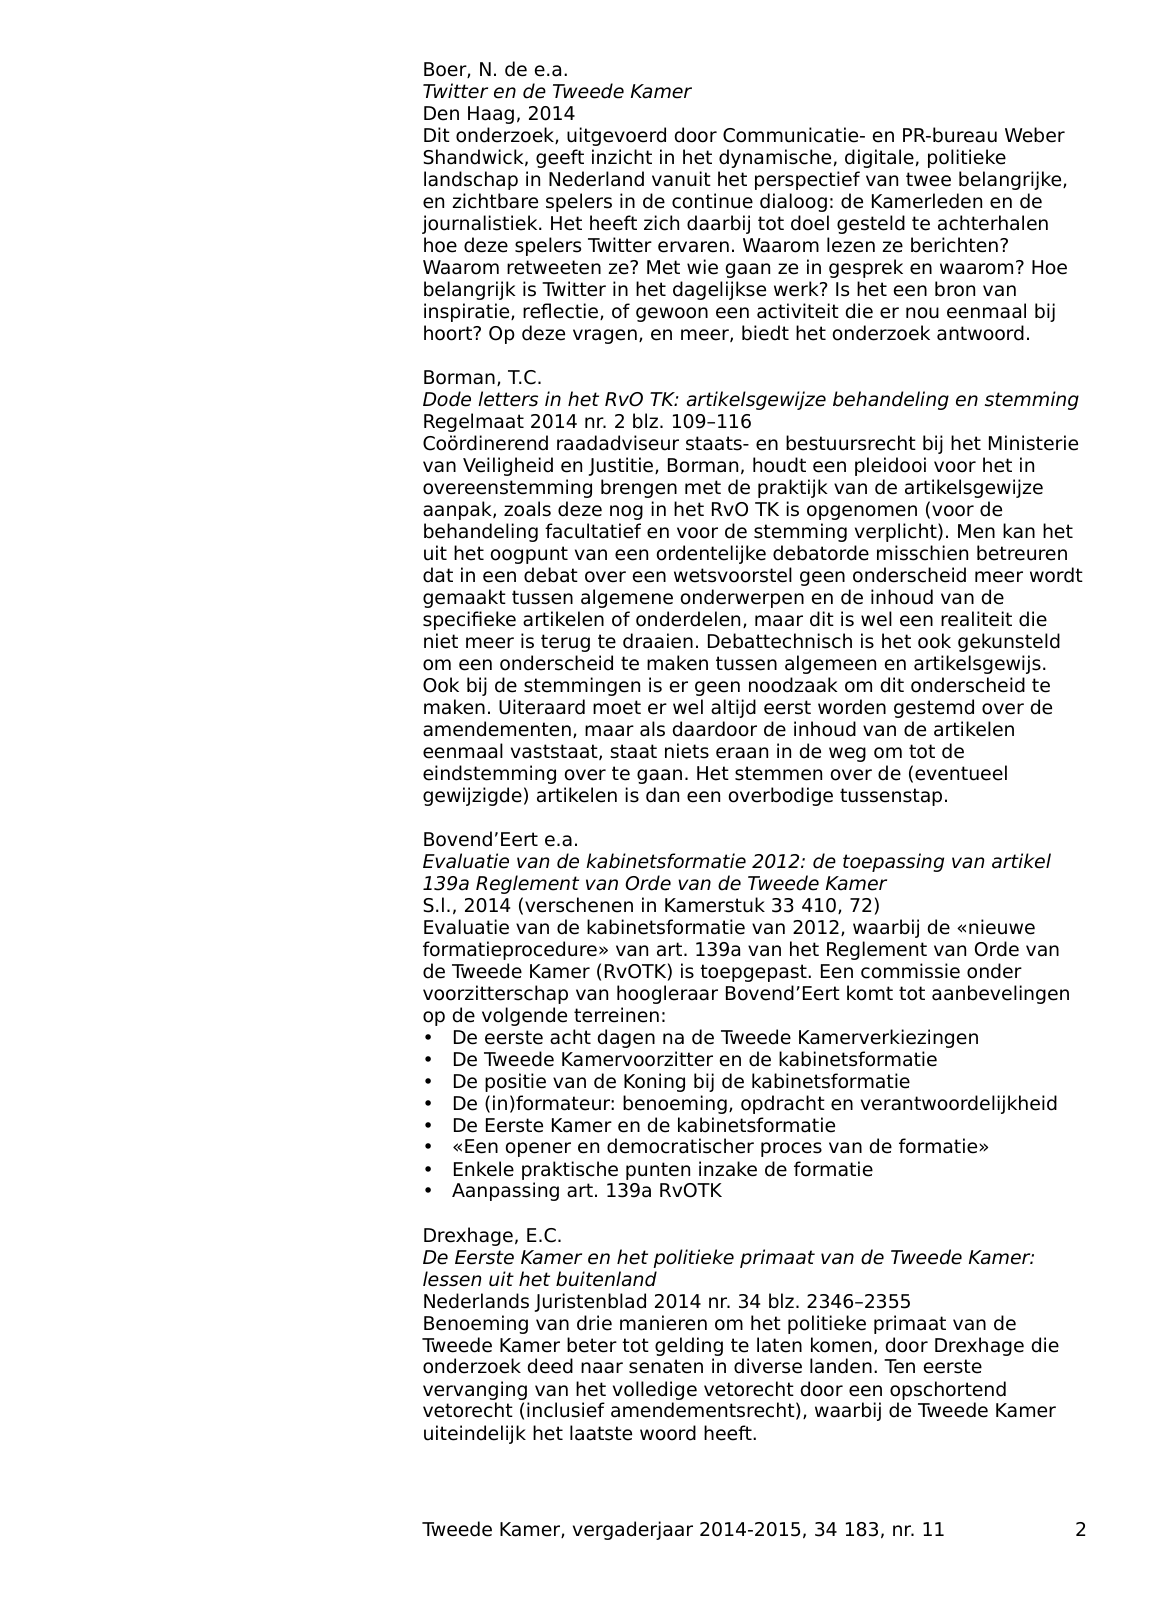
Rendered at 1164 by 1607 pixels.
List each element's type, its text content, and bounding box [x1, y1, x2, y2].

text Boer, N. de e.a. [422, 59, 1087, 81]
text Dode letters in het RvO TK: artikelsgewijze behandeling en stemming [422, 389, 1087, 411]
text Nederlands Juristenblad 2014 nr. 34 blz. 2346–2355 [422, 1291, 1087, 1312]
text • Enkele praktische punten inzake de formatie [422, 1158, 1087, 1180]
text Bovend’Eert e.a. [422, 829, 1087, 851]
text Benoeming van drie manieren om het politieke primaat van de Tweede Kamer beter tot gelding te laten komen, door Drexhage die onderzoek deed naar senaten in diverse landen. Ten eerste vervanging van het volledige vetorecht door een opschortend vetorecht (inclusief amendementsrecht), waarbij de Tweede Kamer uiteindelijk het laatste woord heeft. [422, 1312, 1087, 1444]
text Den Haag, 2014 [422, 103, 1087, 125]
text De Eerste Kamer en het politieke primaat van de Tweede Kamer: lessen uit het buitenland [422, 1247, 1087, 1291]
text • «Een opener en democratischer proces van de formatie» [422, 1136, 1087, 1158]
text • De positie van de Koning bij de kabinetsformatie [422, 1071, 1087, 1092]
text Coördinerend raadadviseur staats- en bestuursrecht bij het Ministerie van Veiligheid en Justitie, Borman, houdt een pleidooi voor het in overeenstemming brengen met de praktijk van de artikelsgewijze aanpak, zoals deze nog in het RvO TK is opgenomen (voor de behandeling facultatief en voor de stemming verplicht). Men kan het uit het oogpunt van een ordentelijke debatorde misschien betreuren dat in een debat over een wetsvoorstel geen onderscheid meer wordt gemaakt tussen algemene onderwerpen en de inhoud van de specifieke artikelen of onderdelen, maar dit is wel een realiteit die niet meer is terug te draaien. Debattechnisch is het ook gekunsteld om een onderscheid te maken tussen algemeen en artikelsgewijs. Ook bij de stemmingen is er geen noodzaak om dit onderscheid te maken. Uiteraard moet er wel altijd eerst worden gestemd over de amendementen, maar als daardoor de inhoud van de artikelen eenmaal vaststaat, staat niets eraan in de weg om tot de eindstemming over te gaan. Het stemmen over de (eventueel gewijzigde) artikelen is dan een overbodige tussenstap. [422, 433, 1087, 807]
text Evaluatie van de kabinetsformatie 2012: de toepassing van artikel 139a Reglement van Orde van de Tweede Kamer [422, 851, 1087, 895]
text • De Eerste Kamer en de kabinetsformatie [422, 1114, 1087, 1136]
text Evaluatie van de kabinetsformatie van 2012, waarbij de «nieuwe formatieprocedure» van art. 139a van het Reglement van Orde van de Tweede Kamer (RvOTK) is toepgepast. Een commissie onder voorzitterschap van hoogleraar Bovend’Eert komt tot aanbevelingen op de volgende terreinen: [422, 917, 1087, 1027]
text Dit onderzoek, uitgevoerd door Communicatie- en PR-bureau Weber Shandwick, geeft inzicht in het dynamische, digitale, politieke landschap in Nederland vanuit het perspectief van twee belangrijke, en zichtbare spelers in de continue dialoog: de Kamerleden en de journalistiek. Het heeft zich daarbij tot doel gesteld te achterhalen hoe deze spelers Twitter ervaren. Waarom lezen ze berichten? Waarom retweeten ze? Met wie gaan ze in gesprek en waarom? Hoe belangrijk is Twitter in het dagelijkse werk? Is het een bron van inspiratie, reflectie, of gewoon een activiteit die er nou eenmaal bij hoort? Op deze vragen, en meer, biedt het onderzoek antwoord. [422, 125, 1087, 345]
text Borman, T.C. [422, 367, 1087, 389]
text • Aanpassing art. 139a RvOTK [422, 1180, 1087, 1202]
text • De Tweede Kamervoorzitter en de kabinetsformatie [422, 1048, 1087, 1071]
text Regelmaat 2014 nr. 2 blz. 109–116 [422, 411, 1087, 433]
text Drexhage, E.C. [422, 1224, 1087, 1247]
text • De (in)formateur: benoeming, opdracht en verantwoordelijkheid [422, 1092, 1087, 1114]
text • De eerste acht dagen na de Tweede Kamerverkiezingen [422, 1027, 1087, 1048]
text Twitter en de Tweede Kamer [422, 81, 1087, 103]
text S.l., 2014 (verschenen in Kamerstuk 33 410, 72) [422, 895, 1087, 917]
